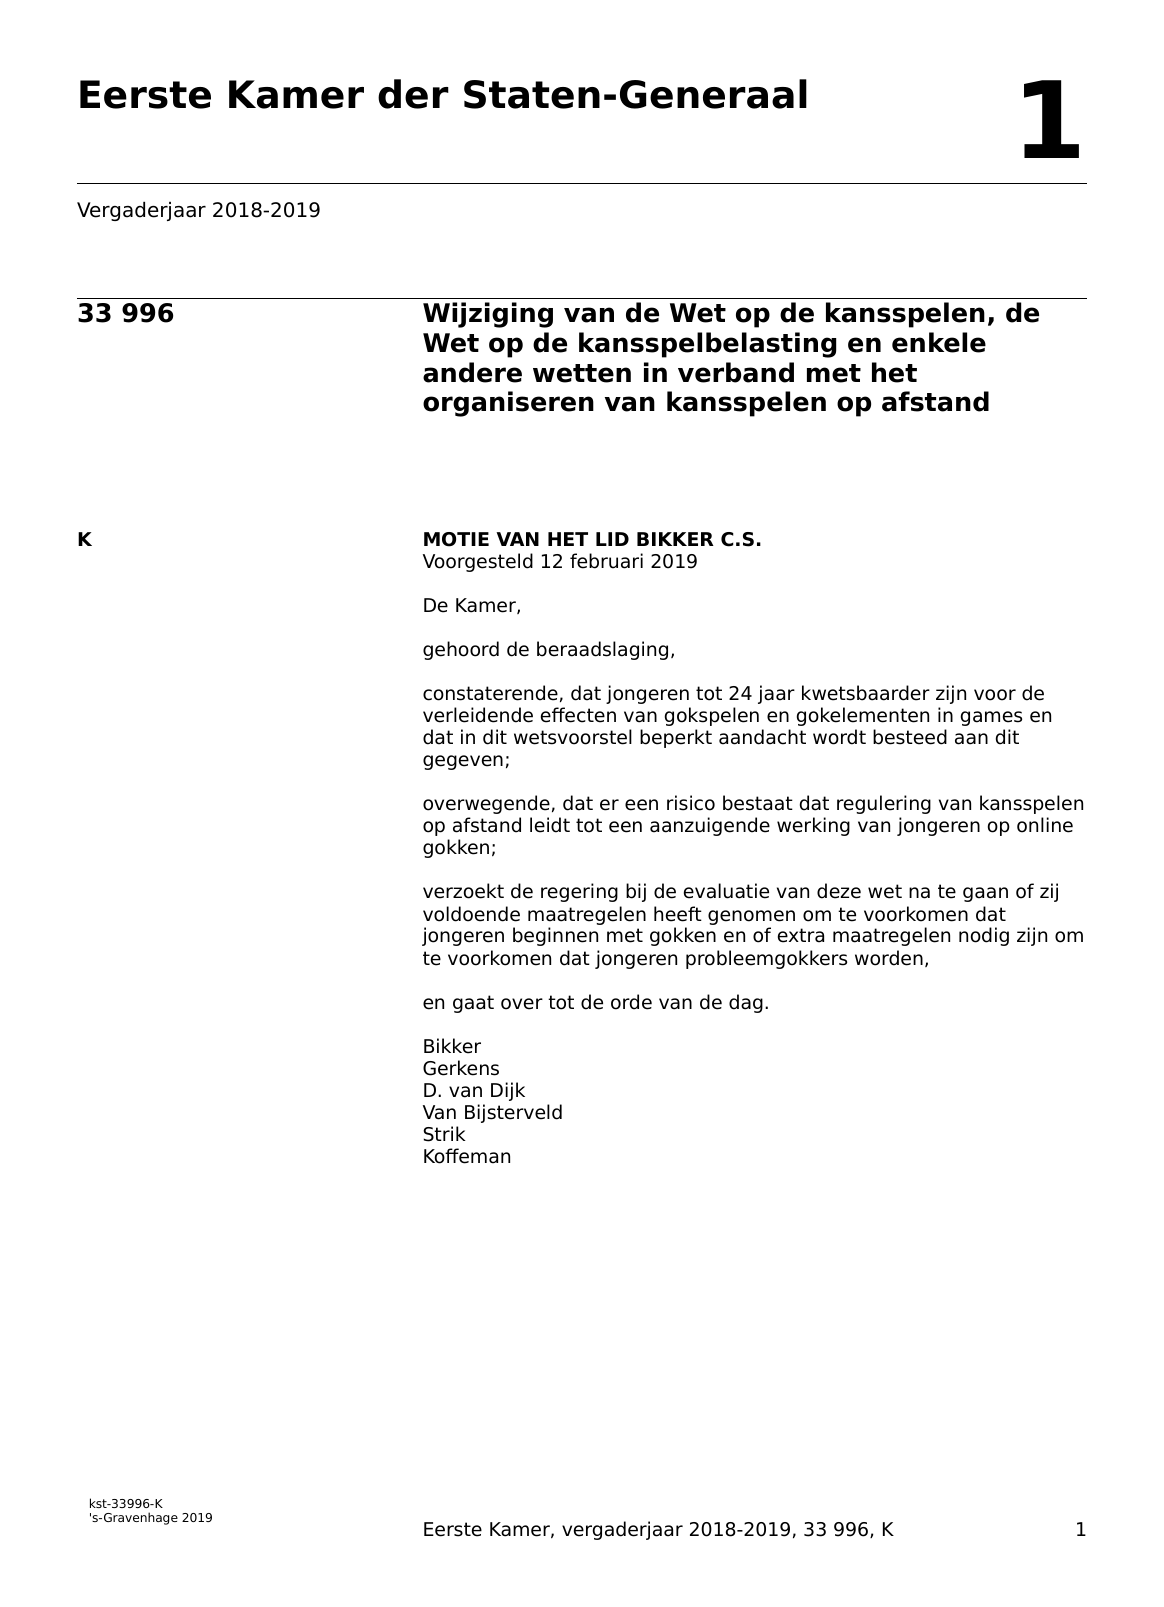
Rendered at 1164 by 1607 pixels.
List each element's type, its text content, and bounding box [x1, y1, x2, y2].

text constaterende, dat jongeren tot 24 jaar kwetsbaarder zijn voor de verleidende effecten van gokspelen en gokelementen in games en dat in dit wetsvoorstel beperkt aandacht wordt besteed aan dit gegeven; [422, 683, 1087, 771]
text kst-33996-K [88, 1497, 323, 1511]
text D. van Dijk [422, 1080, 1087, 1102]
text 's-Gravenhage 2019 [88, 1511, 323, 1525]
table_header Eerste Kamer der Staten-Generaal [77, 59, 886, 183]
text Voorgesteld 12 februari 2019 [422, 551, 1087, 573]
text Van Bijsterveld [422, 1102, 1087, 1124]
table_header 1 [886, 59, 1087, 183]
text verzoekt de regering bij de evaluatie van deze wet na te gaan of zij voldoende maatregelen heeft genomen om te voorkomen dat jongeren beginnen met gokken en of extra maatregelen nodig zijn om te voorkomen dat jongeren probleemgokkers worden, [422, 881, 1087, 969]
text en gaat over tot de orde van de dag. [422, 992, 1087, 1013]
text Koffeman [422, 1146, 1087, 1168]
text De Kamer, [422, 595, 1087, 617]
text Gerkens [422, 1058, 1087, 1080]
subtitle 33 996 Wijziging van de Wet op de kansspelen, de Wet op de kansspelbelasting en enkele andere wetten in verband met het organiseren van kansspelen op afstand [77, 299, 1087, 418]
text Strik [422, 1124, 1087, 1146]
table_cell Vergaderjaar 2018-2019 [77, 184, 1087, 298]
text gehoord de beraadslaging, [422, 639, 1087, 661]
subtitle K MOTIE VAN HET LID BIKKER C.S. [77, 529, 1087, 551]
text Bikker [422, 1036, 1087, 1058]
text overwegende, dat er een risico bestaat dat regulering van kansspelen op afstand leidt tot een aanzuigende werking van jongeren op online gokken; [422, 793, 1087, 859]
